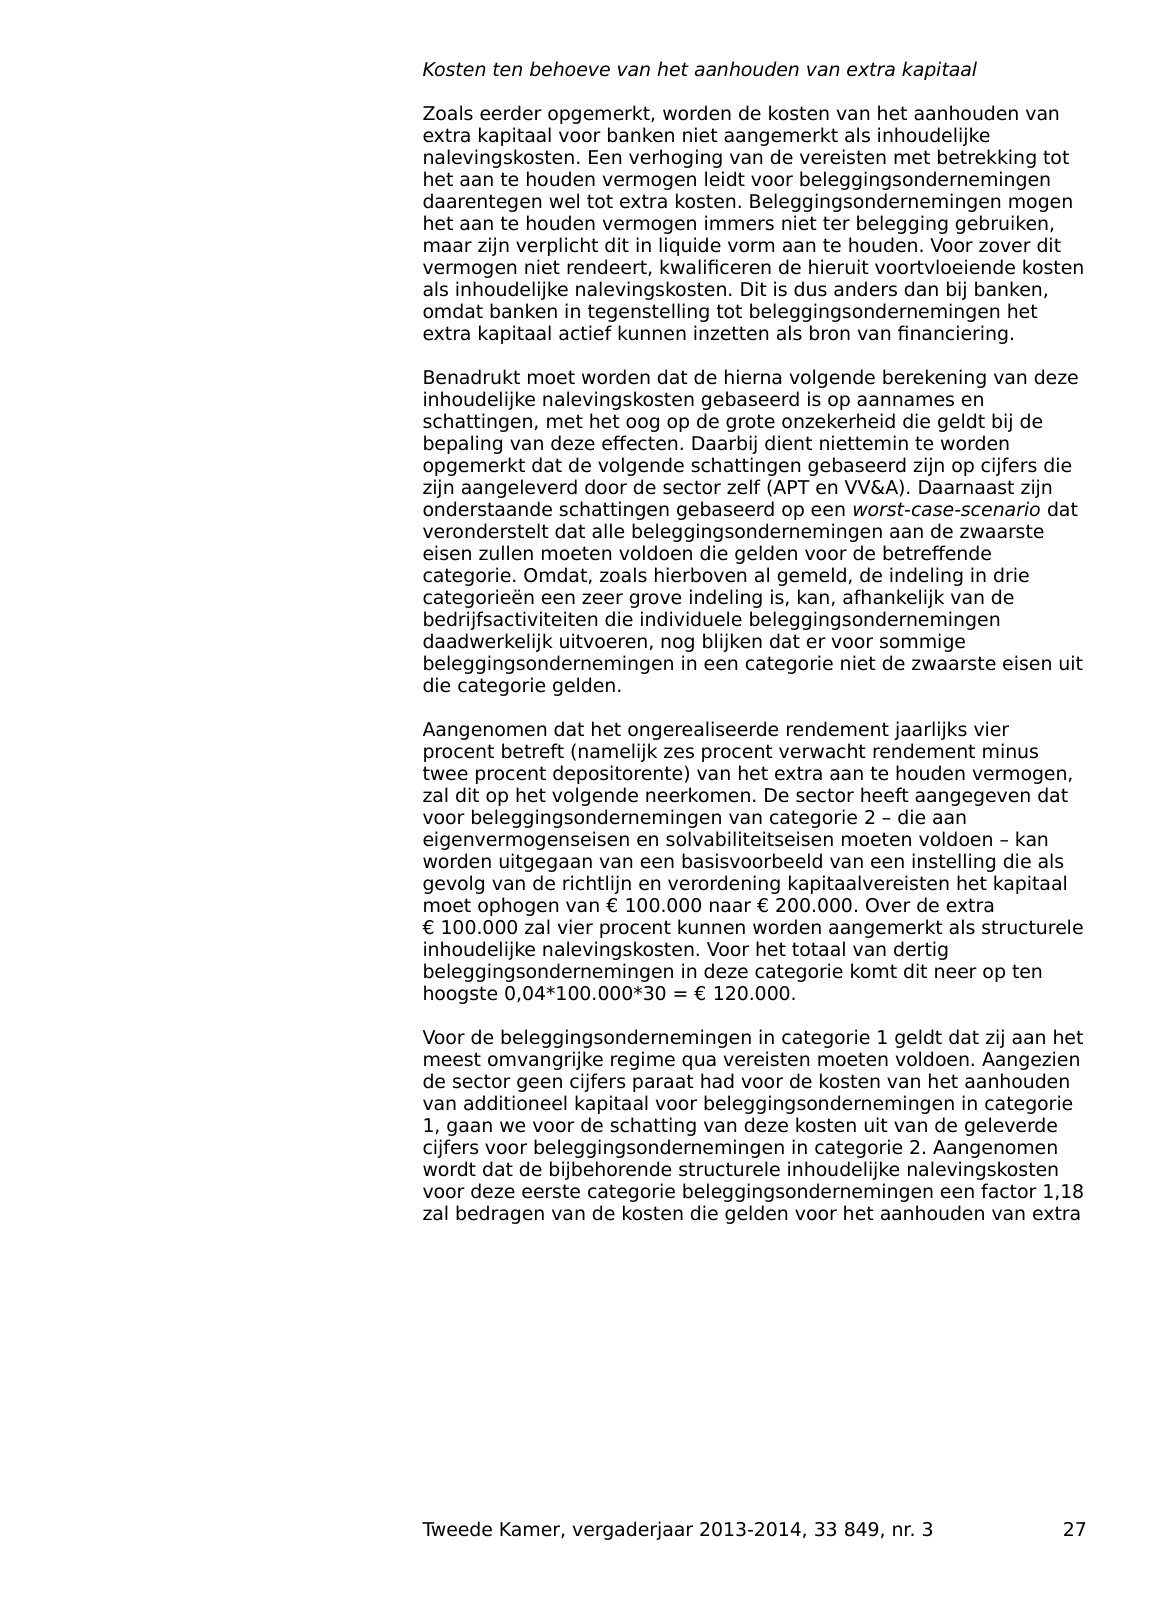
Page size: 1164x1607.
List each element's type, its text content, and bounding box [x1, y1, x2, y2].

subtitle Kosten ten behoeve van het aanhouden van extra kapitaal [422, 59, 1087, 81]
text Aangenomen dat het ongerealiseerde rendement jaarlijks vier procent betreft (namelijk zes procent verwacht rendement minus twee procent depositorente) van het extra aan te houden vermogen, zal dit op het volgende neerkomen. De sector heeft aangegeven dat voor beleggingsondernemingen van categorie 2 – die aan eigenvermogenseisen en solvabiliteitseisen moeten voldoen – kan worden uitgegaan van een basisvoorbeeld van een instelling die als gevolg van de richtlijn en verordening kapitaalvereisten het kapitaal moet ophogen van € 100.000 naar € 200.000. Over de extra € 100.000 zal vier procent kunnen worden aangemerkt als structurele inhoudelijke nalevingskosten. Voor het totaal van dertig beleggingsondernemingen in deze categorie komt dit neer op ten hoogste 0,04*100.000*30 = € 120.000. [422, 719, 1087, 1005]
text Zoals eerder opgemerkt, worden de kosten van het aanhouden van extra kapitaal voor banken niet aangemerkt als inhoudelijke nalevingskosten. Een verhoging van de vereisten met betrekking tot het aan te houden vermogen leidt voor beleggingsondernemingen daarentegen wel tot extra kosten. Beleggingsondernemingen mogen het aan te houden vermogen immers niet ter belegging gebruiken, maar zijn verplicht dit in liquide vorm aan te houden. Voor zover dit vermogen niet rendeert, kwalificeren de hieruit voortvloeiende kosten als inhoudelijke nalevingskosten. Dit is dus anders dan bij banken, omdat banken in tegenstelling tot beleggingsondernemingen het extra kapitaal actief kunnen inzetten als bron van financiering. [422, 103, 1087, 345]
text Voor de beleggingsondernemingen in categorie 1 geldt dat zij aan het meest omvangrijke regime qua vereisten moeten voldoen. Aangezien de sector geen cijfers paraat had voor de kosten van het aanhouden van additioneel kapitaal voor beleggingsondernemingen in categorie 1, gaan we voor de schatting van deze kosten uit van de geleverde cijfers voor beleggingsondernemingen in categorie 2. Aangenomen wordt dat de bijbehorende structurele inhoudelijke nalevingskosten voor deze eerste categorie beleggingsondernemingen een factor 1,18 zal bedragen van de kosten die gelden voor het aanhouden van extra [422, 1027, 1087, 1247]
text Benadrukt moet worden dat de hierna volgende berekening van deze inhoudelijke nalevingskosten gebaseerd is op aannames en schattingen, met het oog op de grote onzekerheid die geldt bij de bepaling van deze effecten. Daarbij dient niettemin te worden opgemerkt dat de volgende schattingen gebaseerd zijn op cijfers die zijn aangeleverd door de sector zelf (APT en VV&A). Daarnaast zijn onderstaande schattingen gebaseerd op een worst-case-scenario dat veronderstelt dat alle beleggingsondernemingen aan de zwaarste eisen zullen moeten voldoen die gelden voor de betreffende categorie. Omdat, zoals hierboven al gemeld, de indeling in drie categorieën een zeer grove indeling is, kan, afhankelijk van de bedrijfsactiviteiten die individuele beleggingsondernemingen daadwerkelijk uitvoeren, nog blijken dat er voor sommige beleggingsondernemingen in een categorie niet de zwaarste eisen uit die categorie gelden. [422, 367, 1087, 697]
